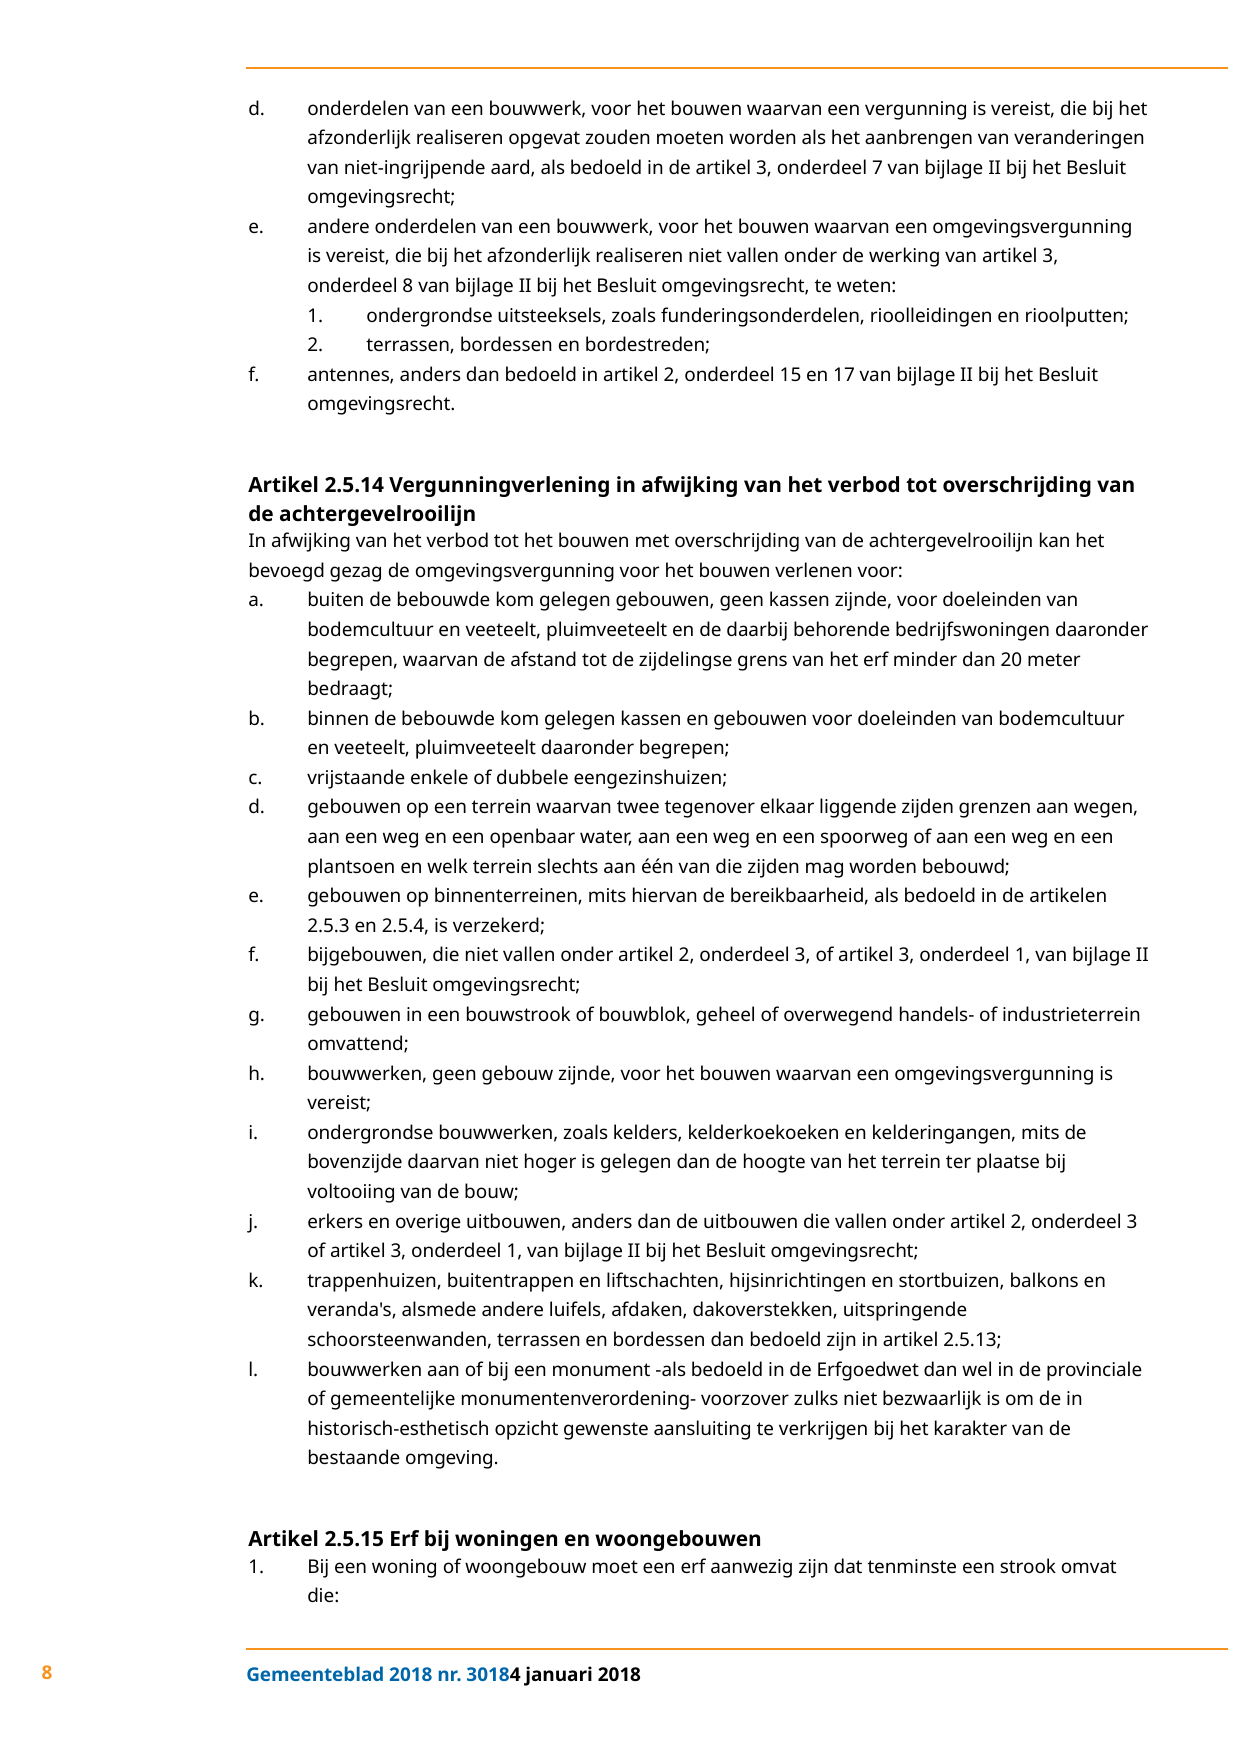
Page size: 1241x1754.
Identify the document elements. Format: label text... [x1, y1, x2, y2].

list Bij een woning of woongebouw moet een erf aanwezig zijn dat tenminste een strook omvat die: [248, 1553, 1152, 1608]
list vrijstaande enkele of dubbele eengezinshuizen; [248, 764, 1152, 790]
text Artikel 2.5.15 Erf bij woningen en woongebouwen [248, 1524, 1152, 1553]
list onderdelen van een bouwwerk, voor het bouwen waarvan een vergunning is vereist, die bij het afzonderlijk realiseren opgevat zouden moeten worden als het aanbrengen van veranderingen van niet-ingrijpende aard, als bedoeld in de artikel 3, onderdeel 7 van bijlage II bij het Besluit omgevingsrecht; [248, 95, 1152, 209]
list erkers en overige uitbouwen, anders dan de uitbouwen die vallen onder artikel 2, onderdeel 3 of artikel 3, onderdeel 1, van bijlage II bij het Besluit omgevingsrecht; [248, 1208, 1152, 1263]
list bijgebouwen, die niet vallen onder artikel 2, onderdeel 3, of artikel 3, onderdeel 1, van bijlage II bij het Besluit omgevingsrecht; [248, 942, 1152, 997]
list buiten de bebouwde kom gelegen gebouwen, geen kassen zijnde, voor doeleinden van bodemcultuur en veeteelt, pluimveeteelt en de daarbij behorende bedrijfswoningen daaronder begrepen, waarvan de afstand tot de zijdelingse grens van het erf minder dan 20 meter bedraagt; [248, 587, 1152, 701]
list gebouwen in een bouwstrook of bouwblok, geheel of overwegend handels- of industrieterrein omvattend; [248, 1001, 1152, 1056]
list terrassen, bordessen en bordestreden; [307, 331, 1152, 357]
list antennes, anders dan bedoeld in artikel 2, onderdeel 15 en 17 van bijlage II bij het Besluit omgevingsrecht. [248, 361, 1152, 416]
list ondergrondse bouwwerken, zoals kelders, kelderkoekoeken en kelderingangen, mits de bovenzijde daarvan niet hoger is gelegen dan de hoogte van het terrein ter plaatse bij voltooiing van de bouw; [248, 1119, 1152, 1204]
list bouwwerken aan of bij een monument -als bedoeld in de Erfgoedwet dan wel in de provinciale of gemeentelijke monumentenverordening- voorzover zulks niet bezwaarlijk is om de in historisch-esthetisch opzicht gewenste aansluiting te verkrijgen bij het karakter van de bestaande omgeving. [248, 1356, 1152, 1470]
text Artikel 2.5.14 Vergunningverlening in afwijking van het verbod tot overschrijding van de achtergevelrooilijn [248, 471, 1152, 527]
picture [41, 47, 231, 172]
list gebouwen op binnenterreinen, mits hiervan de bereikbaarheid, als bedoeld in de artikelen 2.5.3 en 2.5.4, is verzekerd; [248, 882, 1152, 938]
list andere onderdelen van een bouwwerk, voor het bouwen waarvan een omgevingsvergunning is vereist, die bij het afzonderlijk realiseren niet vallen onder de werking van artikel 3, onderdeel 8 van bijlage II bij het Besluit omgevingsrecht, te weten: [248, 213, 1152, 298]
list binnen de bebouwde kom gelegen kassen en gebouwen voor doeleinden van bodemcultuur en veeteelt, pluimveeteelt daaronder begrepen; [248, 705, 1152, 760]
list bouwwerken, geen gebouw zijnde, voor het bouwen waarvan een omgevingsvergunning is vereist; [248, 1060, 1152, 1115]
list ondergrondse uitsteeksels, zoals funderingsonderdelen, rioolleidingen en rioolputten; [307, 302, 1152, 328]
text In afwijking van het verbod tot het bouwen met overschrijding van de achtergevelrooilijn kan het bevoegd gezag de omgevingsvergunning voor het bouwen verlenen voor: [248, 527, 1152, 583]
list gebouwen op een terrein waarvan twee tegenover elkaar liggende zijden grenzen aan wegen, aan een weg en een openbaar water, aan een weg en een spoorweg of aan een weg en een plantsoen en welk terrein slechts aan één van die zijden mag worden bebouwd; [248, 794, 1152, 879]
list trappenhuizen, buitentrappen en liftschachten, hijsinrichtingen en stortbuizen, balkons en veranda's, alsmede andere luifels, afdaken, dakoverstekken, uitspringende schoorsteenwanden, terrassen en bordessen dan bedoeld zijn in artikel 2.5.13; [248, 1267, 1152, 1352]
